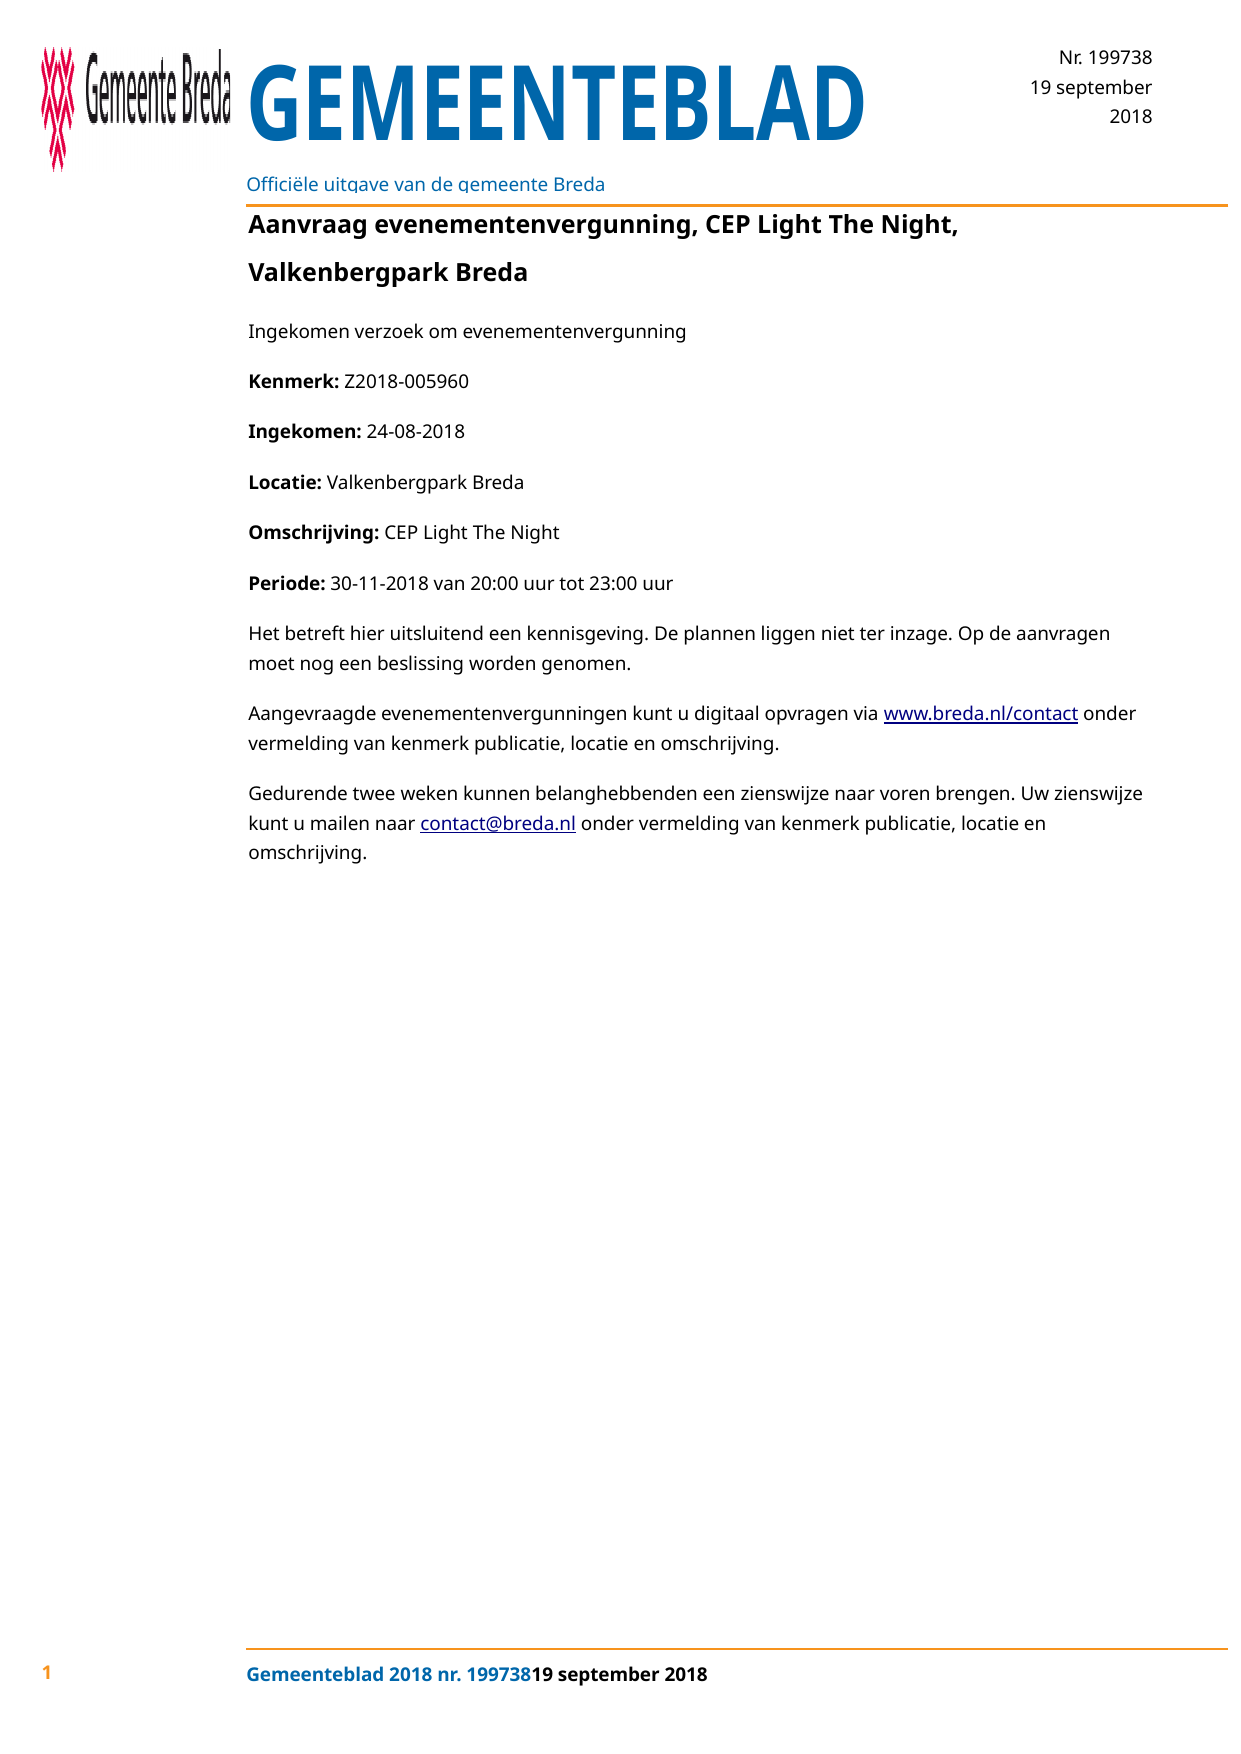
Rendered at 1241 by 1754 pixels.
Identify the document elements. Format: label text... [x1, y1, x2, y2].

text Gedurende twee weken kunnen belanghebbenden een zienswijze naar voren brengen. Uw zienswijze kunt u mailen naar contact@breda.nl onder vermelding van kenmerk publicatie, locatie en omschrijving. [248, 780, 1152, 865]
text Ingekomen: 24-08-2018 [248, 419, 1152, 444]
picture [41, 47, 231, 172]
text Omschrijving: CEP Light The Night [248, 519, 1152, 545]
text Aangevraagde evenementenvergunningen kunt u digitaal opvragen via www.breda.nl/contact onder vermelding van kenmerk publicatie, locatie en omschrijving. [248, 700, 1152, 756]
text Het betreft hier uitsluitend een kennisgeving. De plannen liggen niet ter inzage. Op de aanvragen moet nog een beslissing worden genomen. [248, 620, 1152, 676]
text Locatie: Valkenbergpark Breda [248, 469, 1152, 495]
text Ingekomen verzoek om evenementenvergunning [248, 318, 1152, 344]
text Aanvraag evenementenvergunning, CEP Light The Night, Valkenbergpark Breda [248, 207, 1152, 288]
text Periode: 30-11-2018 van 20:00 uur tot 23:00 uur [248, 570, 1152, 596]
text Kenmerk: Z2018-005960 [248, 368, 1152, 394]
